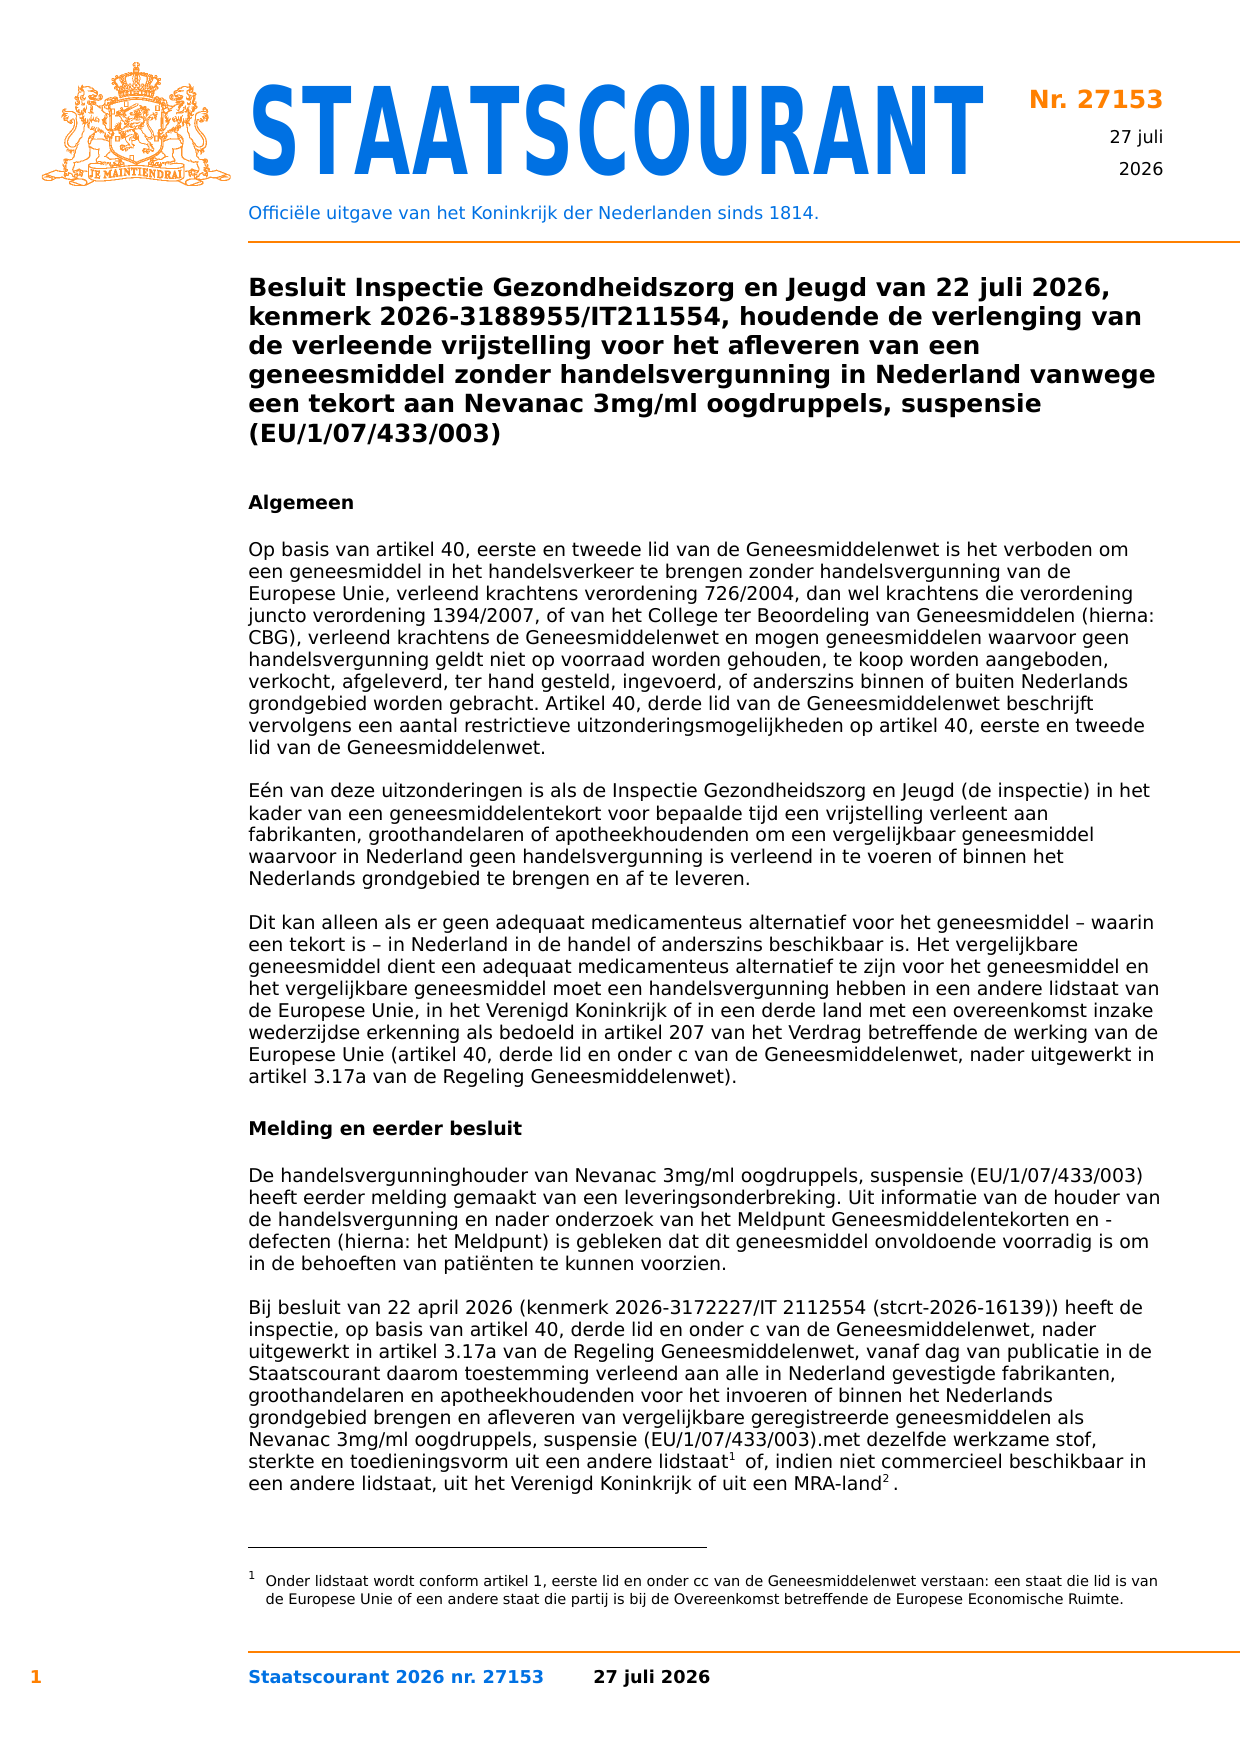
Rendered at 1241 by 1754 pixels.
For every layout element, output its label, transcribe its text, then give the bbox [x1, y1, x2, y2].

picture [41, 62, 231, 186]
text Eén van deze uitzonderingen is als de Inspectie Gezondheidszorg en Jeugd (de inspectie) in het kader van een geneesmiddelentekort voor bepaalde tijd een vrijstelling verleent aan fabrikanten, groothandelaren of apotheekhoudenden om een vergelijkbaar geneesmiddel waarvoor in Nederland geen handelsvergunning is verleend in te voeren of binnen het Nederlands grondgebied te brengen en af te leveren. [248, 780, 1163, 890]
text Op basis van artikel 40, eerste en tweede lid van de Geneesmiddelenwet is het verboden om een geneesmiddel in het handelsverkeer te brengen zonder handelsvergunning van de Europese Unie, verleend krachtens verordening 726/2004, dan wel krachtens die verordening juncto verordening 1394/2007, of van het College ter Beoordeling van Geneesmiddelen (hierna: CBG), verleend krachtens de Geneesmiddelenwet en mogen geneesmiddelen waarvoor geen handelsvergunning geldt niet op voorraad worden gehouden, te koop worden aangeboden, verkocht, afgeleverd, ter hand gesteld, ingevoerd, of anderszins binnen of buiten Nederlands grondgebied worden gebracht. Artikel 40, derde lid van de Geneesmiddelenwet beschrijft vervolgens een aantal restrictieve uitzonderingsmogelijkheden op artikel 40, eerste en tweede lid van de Geneesmiddelenwet. [248, 539, 1163, 758]
text Bij besluit van 22 april 2026 (kenmerk 2026-3172227/IT 2112554 (stcrt-2026-16139)) heeft de inspectie, op basis van artikel 40, derde lid en onder c van de Geneesmiddelenwet, nader uitgewerkt in artikel 3.17a van de Regeling Geneesmiddelenwet, vanaf dag van publicatie in de Staatscourant daarom toestemming verleend aan alle in Nederland gevestigde fabrikanten, groothandelaren en apotheekhoudenden voor het invoeren of binnen het Nederlands grondgebied brengen en afleveren van vergelijkbare geregistreerde geneesmiddelen als Nevanac 3mg/ml oogdruppels, suspensie (EU/1/07/433/003).met dezelfde werkzame stof, sterkte en toedieningsvorm uit een andere lidstaat of, indien niet commercieel beschikbaar in een andere lidstaat, uit het Verenigd Koninkrijk of uit een MRA-land. [248, 1297, 1163, 1494]
table_cell 2026 [998, 153, 1240, 203]
table_header [25, 62, 248, 241]
subtitle Algemeen [248, 492, 1163, 514]
text De handelsvergunninghouder van Nevanac 3mg/ml oogdruppels, suspensie (EU/1/07/433/003) heeft eerder melding gemaakt van een leveringsonderbreking. Uit informatie van de houder van de handelsvergunning en nader onderzoek van het Meldpunt Geneesmiddelentekorten en -defecten (hierna: het Meldpunt) is gebleken dat dit geneesmiddel onvoldoende voorradig is om in de behoeften van patiënten te kunnen voorzien. [248, 1165, 1163, 1275]
text Onder lidstaat wordt conform artikel 1, eerste lid en onder cc van de Geneesmiddelenwet verstaan: een staat die lid is van de Europese Unie of een andere staat die partij is bij de Overeenkomst betreffende de Europese Economische Ruimte. [248, 1569, 1163, 1608]
table_header Nr. 27153 [998, 62, 1240, 121]
table_cell 27 juli [998, 121, 1240, 153]
subtitle Besluit Inspectie Gezondheidszorg en Jeugd van 22 juli 2026, kenmerk 2026-3188955/IT211554, houdende de verlenging van de verleende vrijstelling voor het afleveren van een geneesmiddel zonder handelsvergunning in Nederland vanwege een tekort aan Nevanac 3mg/ml oogdruppels, suspensie (EU/1/07/433/003) [248, 273, 1163, 448]
table_cell Officiële uitgave van het Koninkrijk der Nederlanden sinds 1814. [248, 203, 1240, 241]
text Dit kan alleen als er geen adequaat medicamenteus alternatief voor het geneesmiddel – waarin een tekort is – in Nederland in de handel of anderszins beschikbaar is. Het vergelijkbare geneesmiddel dient een adequaat medicamenteus alternatief te zijn voor het geneesmiddel en het vergelijkbare geneesmiddel moet een handelsvergunning hebben in een andere lidstaat van de Europese Unie, in het Verenigd Koninkrijk of in een derde land met een overeenkomst inzake wederzijdse erkenning als bedoeld in artikel 207 van het Verdrag betreffende de werking van de Europese Unie (artikel 40, derde lid en onder c van de Geneesmiddelenwet, nader uitgewerkt in artikel 3.17a van de Regeling Geneesmiddelenwet). [248, 912, 1163, 1088]
table_header STAATSCOURANT [248, 62, 998, 203]
subtitle Melding en eerder besluit [248, 1118, 1163, 1140]
